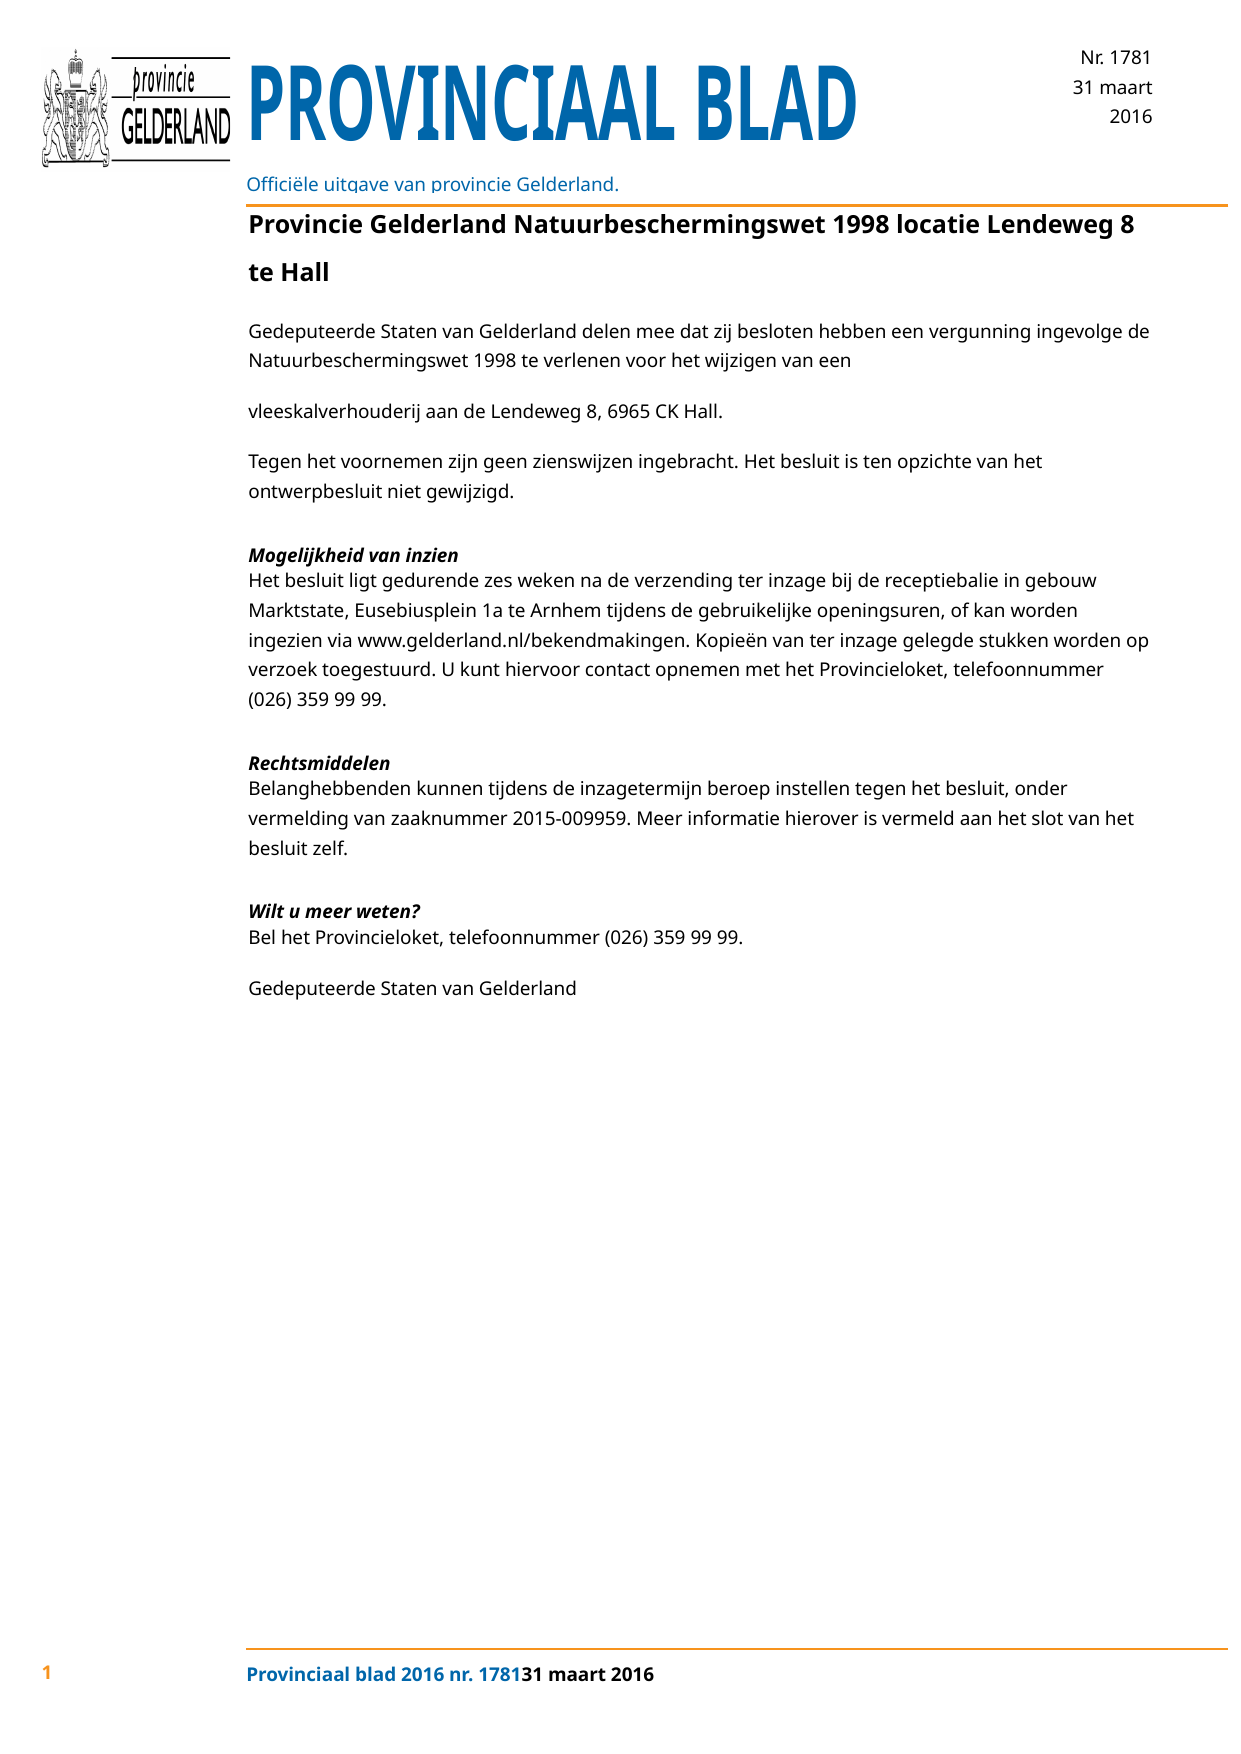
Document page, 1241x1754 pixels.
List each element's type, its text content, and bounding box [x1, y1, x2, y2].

text Mogelijkheid van inzien [248, 542, 1152, 568]
text vleeskalverhouderij aan de Lendeweg 8, 6965 CK Hall. [248, 398, 1152, 424]
text Het besluit ligt gedurende zes weken na de verzending ter inzage bij de receptiebalie in gebouw Marktstate, Eusebiusplein 1a te Arnhem tijdens de gebruikelijke openingsuren, of kan worden ingezien via www.gelderland.nl/bekendmakingen. Kopieën van ter inzage gelegde stukken worden op verzoek toegestuurd. U kunt hiervoor contact opnemen met het Provincieloket, telefoonnummer (026) 359 99 99. [248, 568, 1152, 712]
text Belanghebbenden kunnen tijdens de inzagetermijn beroep instellen tegen het besluit, onder vermelding van zaaknummer 2015-009959. Meer informatie hierover is vermeld aan het slot van het besluit zelf. [248, 776, 1152, 861]
text Gedeputeerde Staten van Gelderland [248, 975, 1152, 1001]
text Rechtsmiddelen [248, 750, 1152, 776]
picture [41, 47, 231, 172]
text Wilt u meer weten? [248, 899, 1152, 924]
text Bel het Provincieloket, telefoonnummer (026) 359 99 99. [248, 924, 1152, 950]
text Tegen het voornemen zijn geen zienswijzen ingebracht. Het besluit is ten opzichte van het ontwerpbesluit niet gewijzigd. [248, 448, 1152, 504]
text Provincie Gelderland Natuurbeschermingswet 1998 locatie Lendeweg 8 te Hall [248, 207, 1152, 288]
text Gedeputeerde Staten van Gelderland delen mee dat zij besloten hebben een vergunning ingevolge de Natuurbeschermingswet 1998 te verlenen voor het wijzigen van een [248, 318, 1152, 373]
